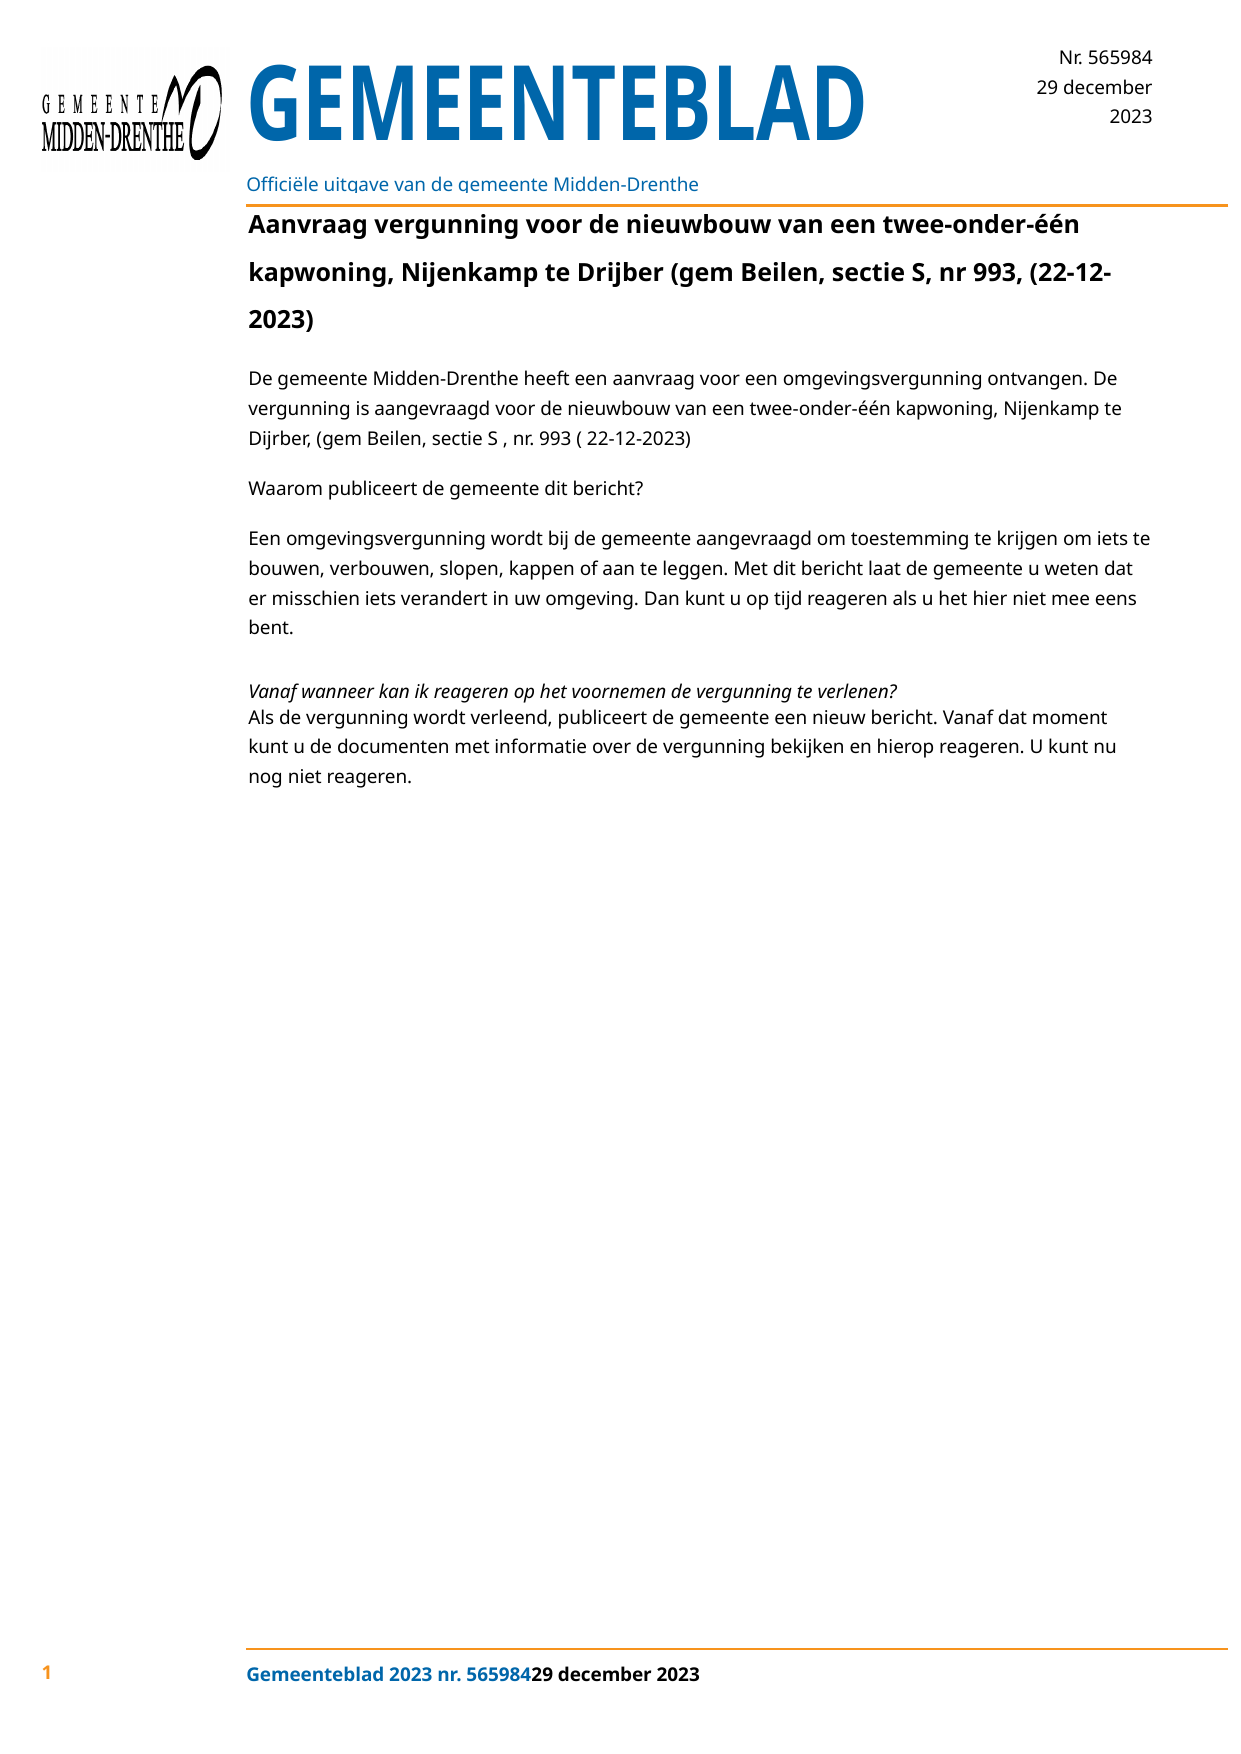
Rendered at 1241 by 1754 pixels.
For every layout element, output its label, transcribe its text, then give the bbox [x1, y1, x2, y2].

text Als de vergunning wordt verleend, publiceert de gemeente een nieuw bericht. Vanaf dat moment kunt u de documenten met informatie over de vergunning bekijken en hierop reageren. U kunt nu nog niet reageren. [248, 704, 1152, 789]
text Een omgevingsvergunning wordt bij de gemeente aangevraagd om toestemming te krijgen om iets te bouwen, verbouwen, slopen, kappen of aan te leggen. Met dit bericht laat de gemeente u weten dat er misschien iets verandert in uw omgeving. Dan kunt u op tijd reageren als u het hier niet mee eens bent. [248, 526, 1152, 640]
picture [41, 47, 231, 172]
text Aanvraag vergunning voor de nieuwbouw van een twee-onder-één kapwoning, Nijenkamp te Drijber (gem Beilen, sectie S, nr 993, (22-12-2023) [248, 207, 1152, 336]
text De gemeente Midden-Drenthe heeft een aanvraag voor een omgevingsvergunning ontvangen. De vergunning is aangevraagd voor de nieuwbouw van een twee-onder-één kapwoning, Nijenkamp te Dijrber, (gem Beilen, sectie S , nr. 993 ( 22-12-2023) [248, 366, 1152, 450]
text Waarom publiceert de gemeente dit bericht? [248, 475, 1152, 501]
text Vanaf wanneer kan ik reageren op het voornemen de vergunning te verlenen? [248, 678, 1152, 704]
